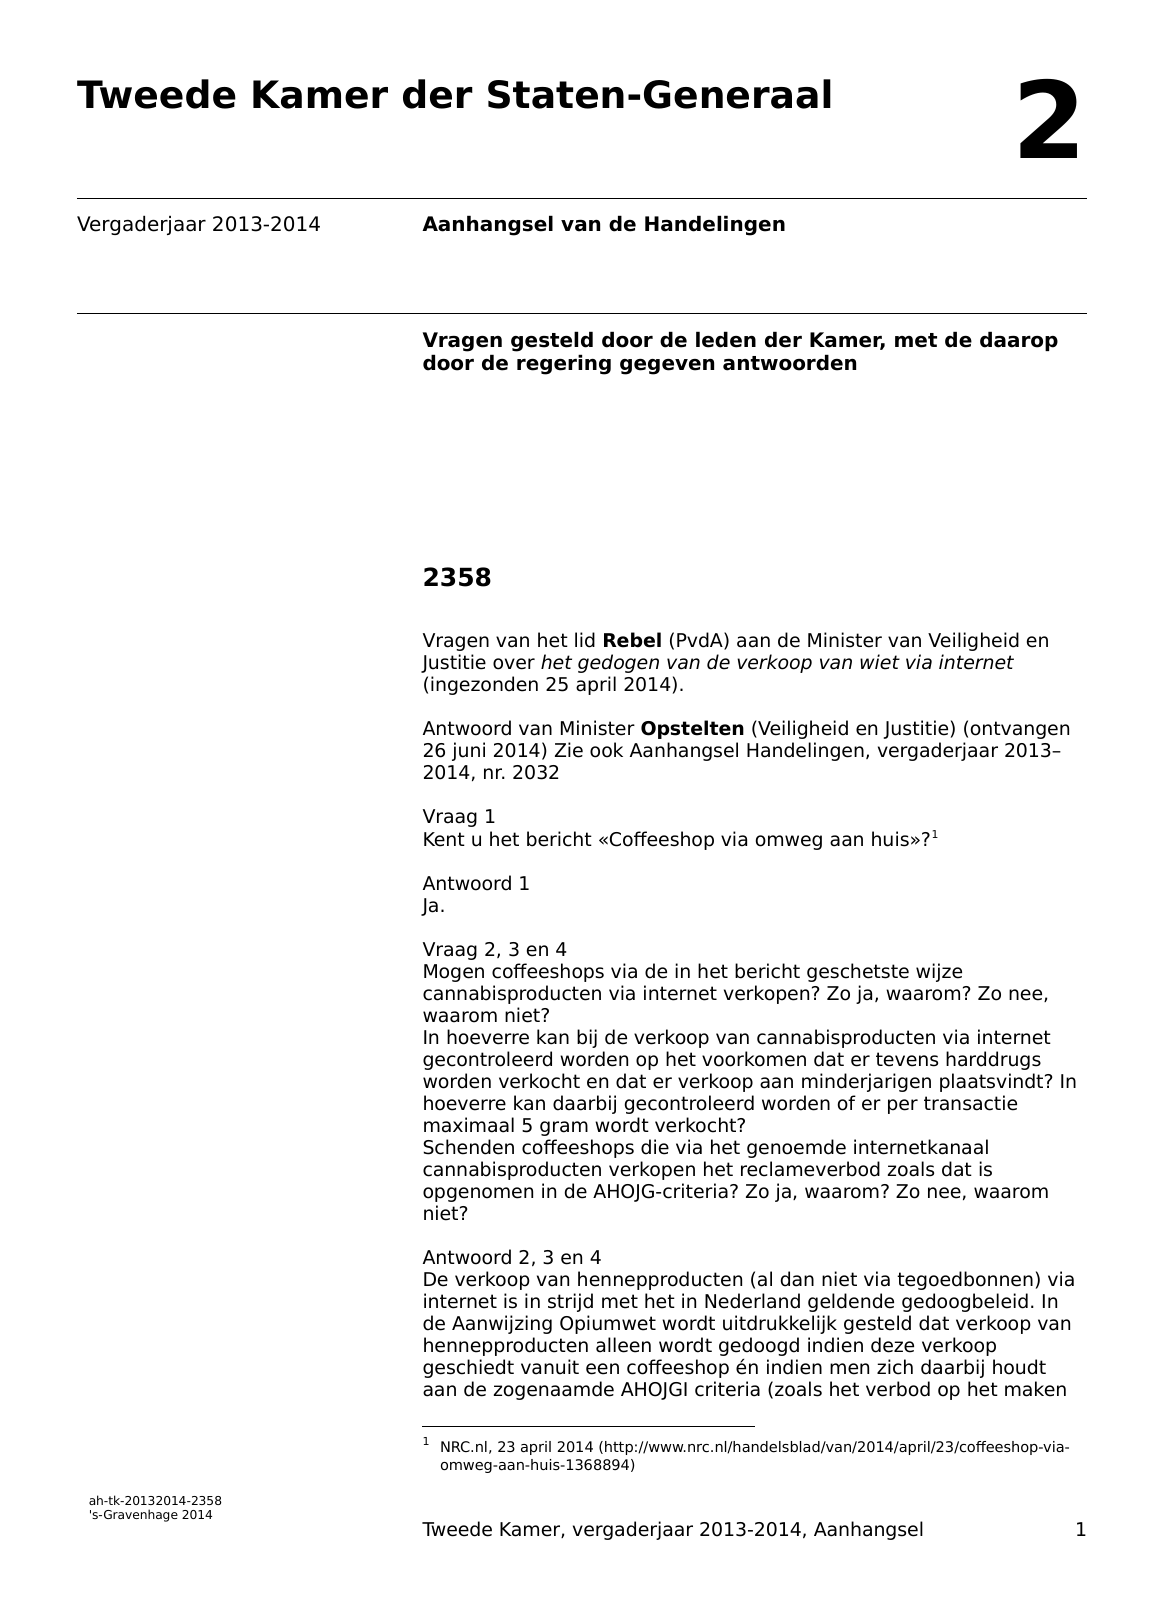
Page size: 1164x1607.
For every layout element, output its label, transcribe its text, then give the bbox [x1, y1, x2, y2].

text Mogen coffeeshops via de in het bericht geschetste wijze cannabisproducten via internet verkopen? Zo ja, waarom? Zo nee, waarom niet? [422, 961, 1087, 1027]
table_header 2 [886, 59, 1087, 198]
text Ja. [422, 894, 1087, 917]
table_cell Vergaderjaar 2013-2014 [77, 199, 422, 313]
table_cell [77, 314, 422, 375]
text Vraag 1 [422, 806, 1087, 828]
table_cell Aanhangsel van de Handelingen [422, 199, 1087, 313]
text 's-Gravenhage 2014 [88, 1508, 323, 1522]
text Antwoord van Minister Opstelten (Veiligheid en Justitie) (ontvangen 26 juni 2014) Zie ook Aanhangsel Handelingen, vergaderjaar 2013–2014, nr. 2032 [422, 718, 1087, 784]
text Antwoord 2, 3 en 4 [422, 1247, 1087, 1269]
text 2358 [422, 563, 1087, 592]
text Vraag 2, 3 en 4 [422, 939, 1087, 961]
table_header Tweede Kamer der Staten-Generaal [77, 59, 886, 198]
text Schenden coffeeshops die via het genoemde internetkanaal cannabisproducten verkopen het reclameverbod zoals dat is opgenomen in de AHOJG-criteria? Zo ja, waarom? Zo nee, waarom niet? [422, 1137, 1087, 1224]
text NRC.nl, 23 april 2014 (http://www.nrc.nl/handelsblad/van/2014/april/23/coffeeshop-via-omweg-aan-huis-1368894) [422, 1435, 1087, 1474]
text ah-tk-20132014-2358 [88, 1494, 323, 1508]
text Vragen van het lid Rebel (PvdA) aan de Minister van Veiligheid en Justitie over het gedogen van de verkoop van wiet via internet (ingezonden 25 april 2014). [422, 630, 1087, 696]
text Kent u het bericht «Coffeeshop via omweg aan huis»? [422, 828, 1087, 850]
table_cell Vragen gesteld door de leden der Kamer, met de daarop door de regering gegeven antwoorden [422, 314, 1087, 375]
text De verkoop van hennepproducten (al dan niet via tegoedbonnen) via internet is in strijd met het in Nederland geldende gedoogbeleid. In de Aanwijzing Opiumwet wordt uitdrukkelijk gesteld dat verkoop van hennepproducten alleen wordt gedoogd indien deze verkoop geschiedt vanuit een coffeeshop én indien men zich daarbij houdt aan de zogenaamde AHOJGI criteria (zoals het verbod op het maken [422, 1269, 1087, 1401]
text Antwoord 1 [422, 873, 1087, 894]
text In hoeverre kan bij de verkoop van cannabisproducten via internet gecontroleerd worden op het voorkomen dat er tevens harddrugs worden verkocht en dat er verkoop aan minderjarigen plaatsvindt? In hoeverre kan daarbij gecontroleerd worden of er per transactie maximaal 5 gram wordt verkocht? [422, 1027, 1087, 1137]
